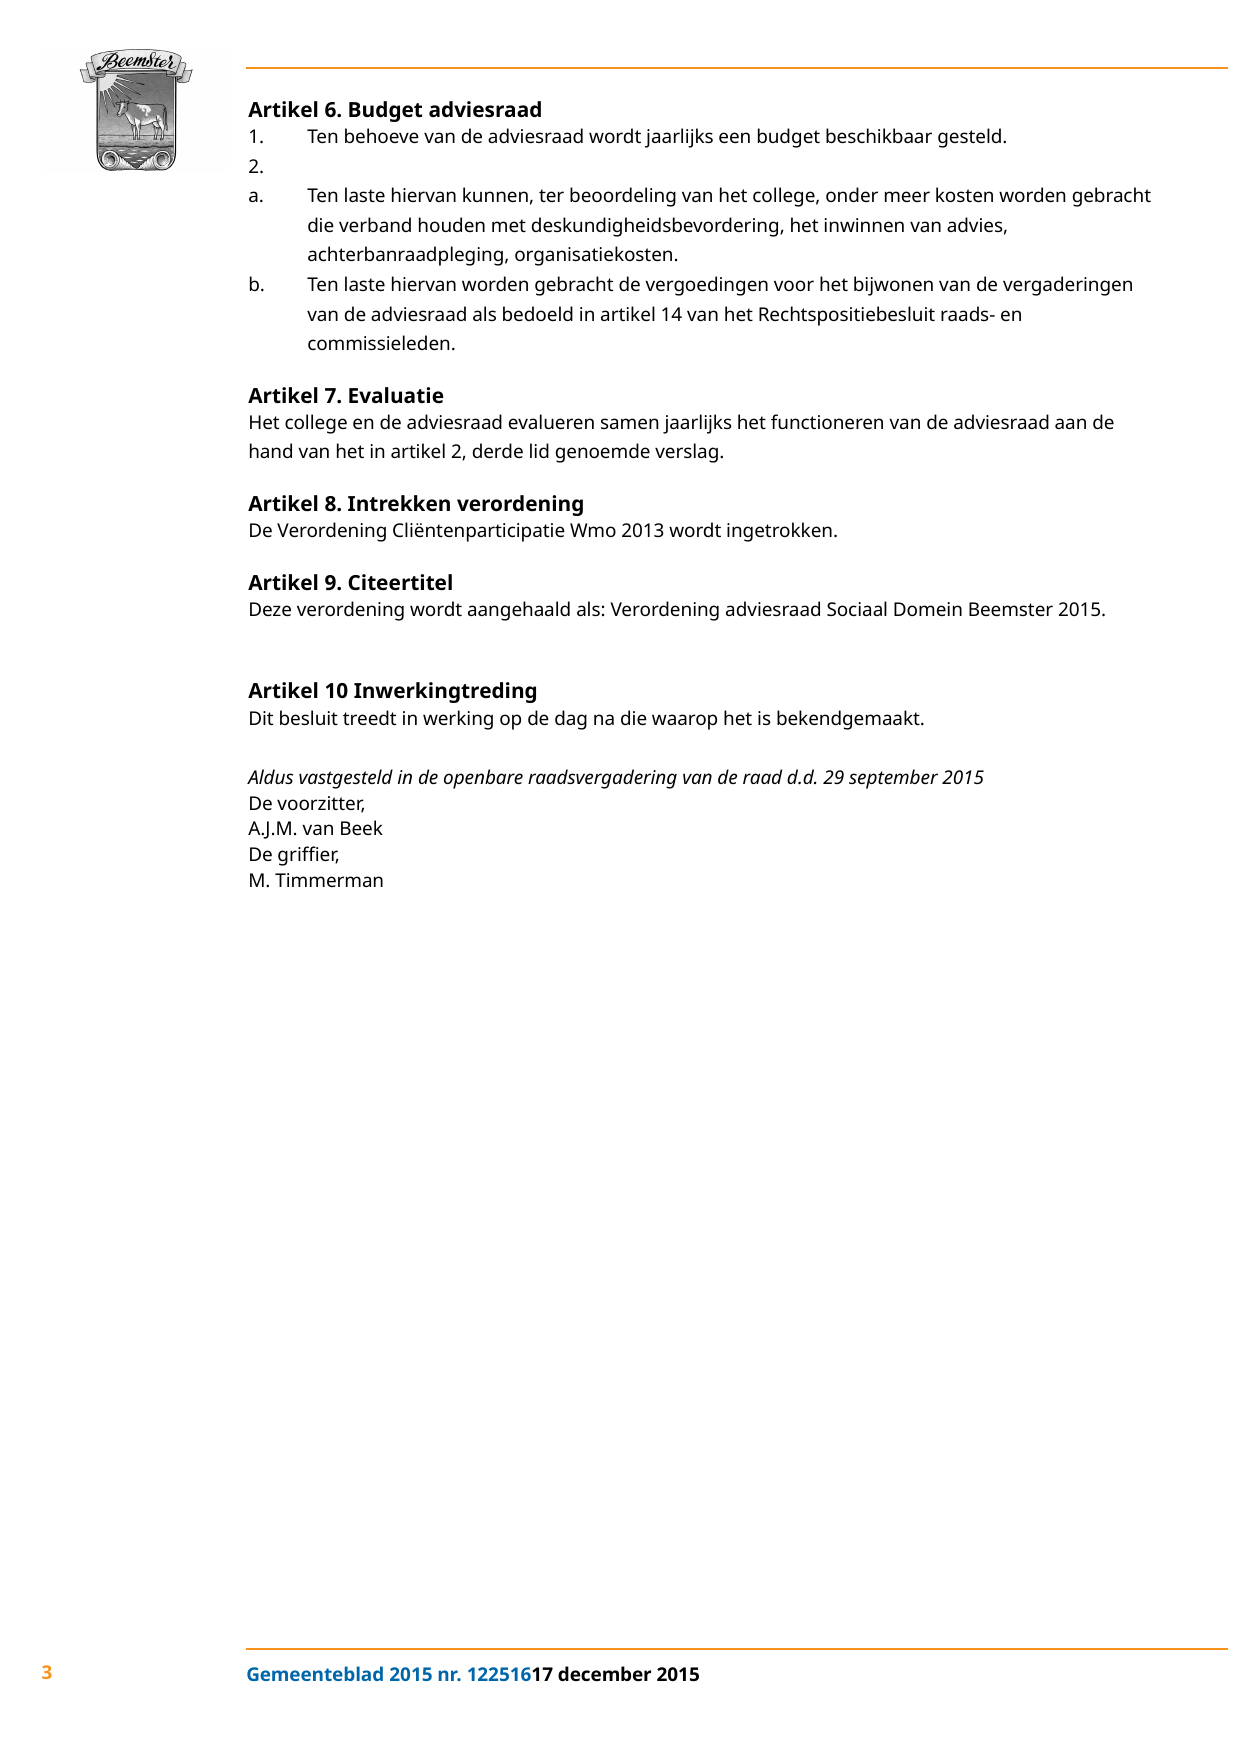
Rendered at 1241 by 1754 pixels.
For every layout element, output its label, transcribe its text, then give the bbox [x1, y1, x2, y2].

text Artikel 10 Inwerkingtreding [248, 676, 1152, 705]
text De Verordening Cliëntenparticipatie Wmo 2013 wordt ingetrokken. [248, 518, 1152, 543]
list Ten behoeve van de adviesraad wordt jaarlijks een budget beschikbaar gesteld. [248, 123, 1152, 149]
picture [41, 47, 231, 172]
text Artikel 7. Evaluatie [248, 381, 1152, 409]
list Ten laste hiervan worden gebracht de vergoedingen voor het bijwonen van de vergaderingen van de adviesraad als bedoeld in artikel 14 van het Rechtspositiebesluit raads- en commissieleden. [248, 271, 1152, 356]
text Het college en de adviesraad evalueren samen jaarlijks het functioneren van de adviesraad aan de hand van het in artikel 2, derde lid genoemde verslag. [248, 409, 1152, 464]
text Aldus vastgesteld in de openbare raadsvergadering van de raad d.d. 29 september 2015 [248, 764, 1152, 790]
text Artikel 6. Budget adviesraad [248, 95, 1152, 123]
text De griffier, [248, 841, 1152, 867]
text Artikel 8. Intrekken verordening [248, 489, 1152, 518]
text 2. [248, 153, 1152, 178]
list Ten laste hiervan kunnen, ter beoordeling van het college, onder meer kosten worden gebracht die verband houden met deskundigheidsbevordering, het inwinnen van advies, achterbanraadpleging, organisatiekosten. [248, 182, 1152, 267]
text De voorzitter, [248, 790, 1152, 816]
text Deze verordening wordt aangehaald als: Verordening adviesraad Sociaal Domein Beemster 2015. [248, 596, 1152, 622]
text Artikel 9. Citeertitel [248, 568, 1152, 596]
text A.J.M. van Beek [248, 816, 1152, 841]
text Dit besluit treedt in werking op de dag na die waarop het is bekendgemaakt. [248, 705, 1152, 731]
text M. Timmerman [248, 867, 1152, 893]
